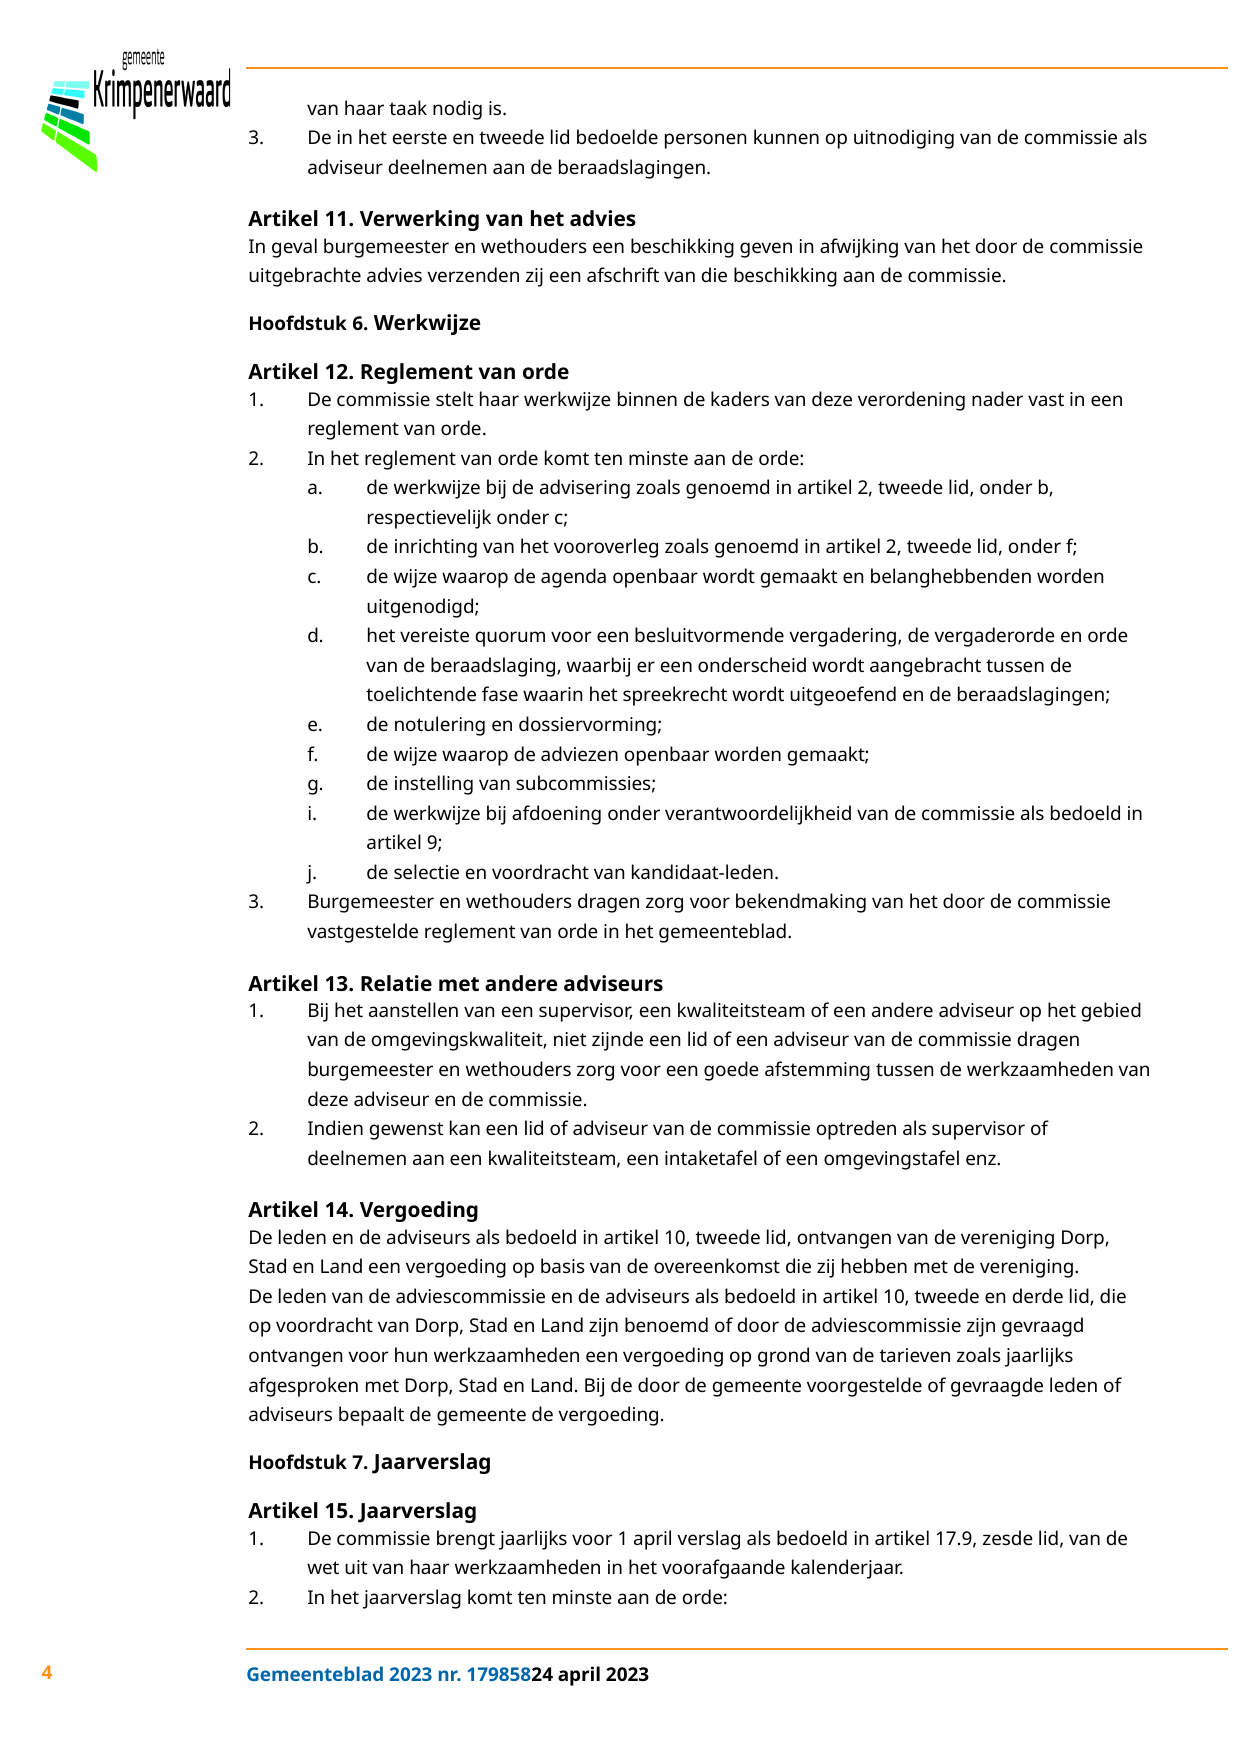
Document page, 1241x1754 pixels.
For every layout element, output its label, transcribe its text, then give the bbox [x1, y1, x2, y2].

text Artikel 14. Vergoeding [248, 1195, 1152, 1224]
text Hoofdstuk 6. Werkwijze [248, 308, 1152, 336]
picture [41, 47, 231, 172]
list Burgemeester en wethouders dragen zorg voor bekendmaking van het door de commissie vastgestelde reglement van orde in het gemeenteblad. [248, 889, 1152, 944]
list In het jaarverslag komt ten minste aan de orde: [248, 1584, 1152, 1609]
list In het reglement van orde komt ten minste aan de orde: [248, 445, 1152, 471]
text De leden van de adviescommissie en de adviseurs als bedoeld in artikel 10, tweede en derde lid, die op voordracht van Dorp, Stad en Land zijn benoemd of door de adviescommissie zijn gevraagd ontvangen voor hun werkzaamheden een vergoeding op grond van de tarieven zoals jaarlijks afgesproken met Dorp, Stad en Land. Bij de door de gemeente voorgestelde of gevraagde leden of adviseurs bepaalt de gemeente de vergoeding. [248, 1283, 1152, 1427]
list de werkwijze bij de advisering zoals genoemd in artikel 2, tweede lid, onder b, respectievelijk onder c; [307, 474, 1152, 530]
list Indien gewenst kan een lid of adviseur van de commissie optreden als supervisor of deelnemen aan een kwaliteitsteam, een intaketafel of een omgevingstafel enz. [248, 1115, 1152, 1171]
list Bij het aanstellen van een supervisor, een kwaliteitsteam of een andere adviseur op het gebied van de omgevingskwaliteit, niet zijnde een lid of een adviseur van de commissie dragen burgemeester en wethouders zorg voor een goede afstemming tussen de werkzaamheden van deze adviseur en de commissie. [248, 997, 1152, 1112]
list de instelling van subcommissies; [307, 770, 1152, 796]
text In geval burgemeester en wethouders een beschikking geven in afwijking van het door de commissie uitgebrachte advies verzenden zij een afschrift van die beschikking aan de commissie. [248, 233, 1152, 288]
list de wijze waarop de adviezen openbaar worden gemaakt; [307, 741, 1152, 766]
text Hoofdstuk 7. Jaarverslag [248, 1447, 1152, 1475]
list het vereiste quorum voor een besluitvormende vergadering, de vergaderorde en orde van de beraadslaging, waarbij er een onderscheid wordt aangebracht tussen de toelichtende fase waarin het spreekrecht wordt uitgeoefend en de beraadslagingen; [307, 622, 1152, 707]
text Artikel 15. Jaarverslag [248, 1496, 1152, 1525]
list de inrichting van het vooroverleg zoals genoemd in artikel 2, tweede lid, onder f; [307, 534, 1152, 559]
list De commissie brengt jaarlijks voor 1 april verslag als bedoeld in artikel 17.9, zesde lid, van de wet uit van haar werkzaamheden in het voorafgaande kalenderjaar. [248, 1525, 1152, 1580]
list De in het eerste en tweede lid bedoelde personen kunnen op uitnodiging van de commissie als adviseur deelnemen aan de beraadslagingen. [248, 124, 1152, 180]
text Artikel 13. Relatie met andere adviseurs [248, 969, 1152, 997]
text Artikel 12. Reglement van orde [248, 357, 1152, 386]
list de selectie en voordracht van kandidaat-leden. [307, 859, 1152, 885]
list de wijze waarop de agenda openbaar wordt gemaakt en belanghebbenden worden uitgenodigd; [307, 563, 1152, 618]
list De commissie stelt haar werkwijze binnen de kaders van deze verordening nader vast in een reglement van orde. [248, 386, 1152, 441]
text De leden en de adviseurs als bedoeld in artikel 10, tweede lid, ontvangen van de vereniging Dorp, Stad en Land een vergoeding op basis van de overeenkomst die zij hebben met de vereniging. [248, 1224, 1152, 1279]
text Artikel 11. Verwerking van het advies [248, 204, 1152, 233]
list de notulering en dossiervorming; [307, 711, 1152, 737]
list van haar taak nodig is. [248, 95, 1152, 121]
list de werkwijze bij afdoening onder verantwoordelijkheid van de commissie als bedoeld in artikel 9; [307, 800, 1152, 855]
